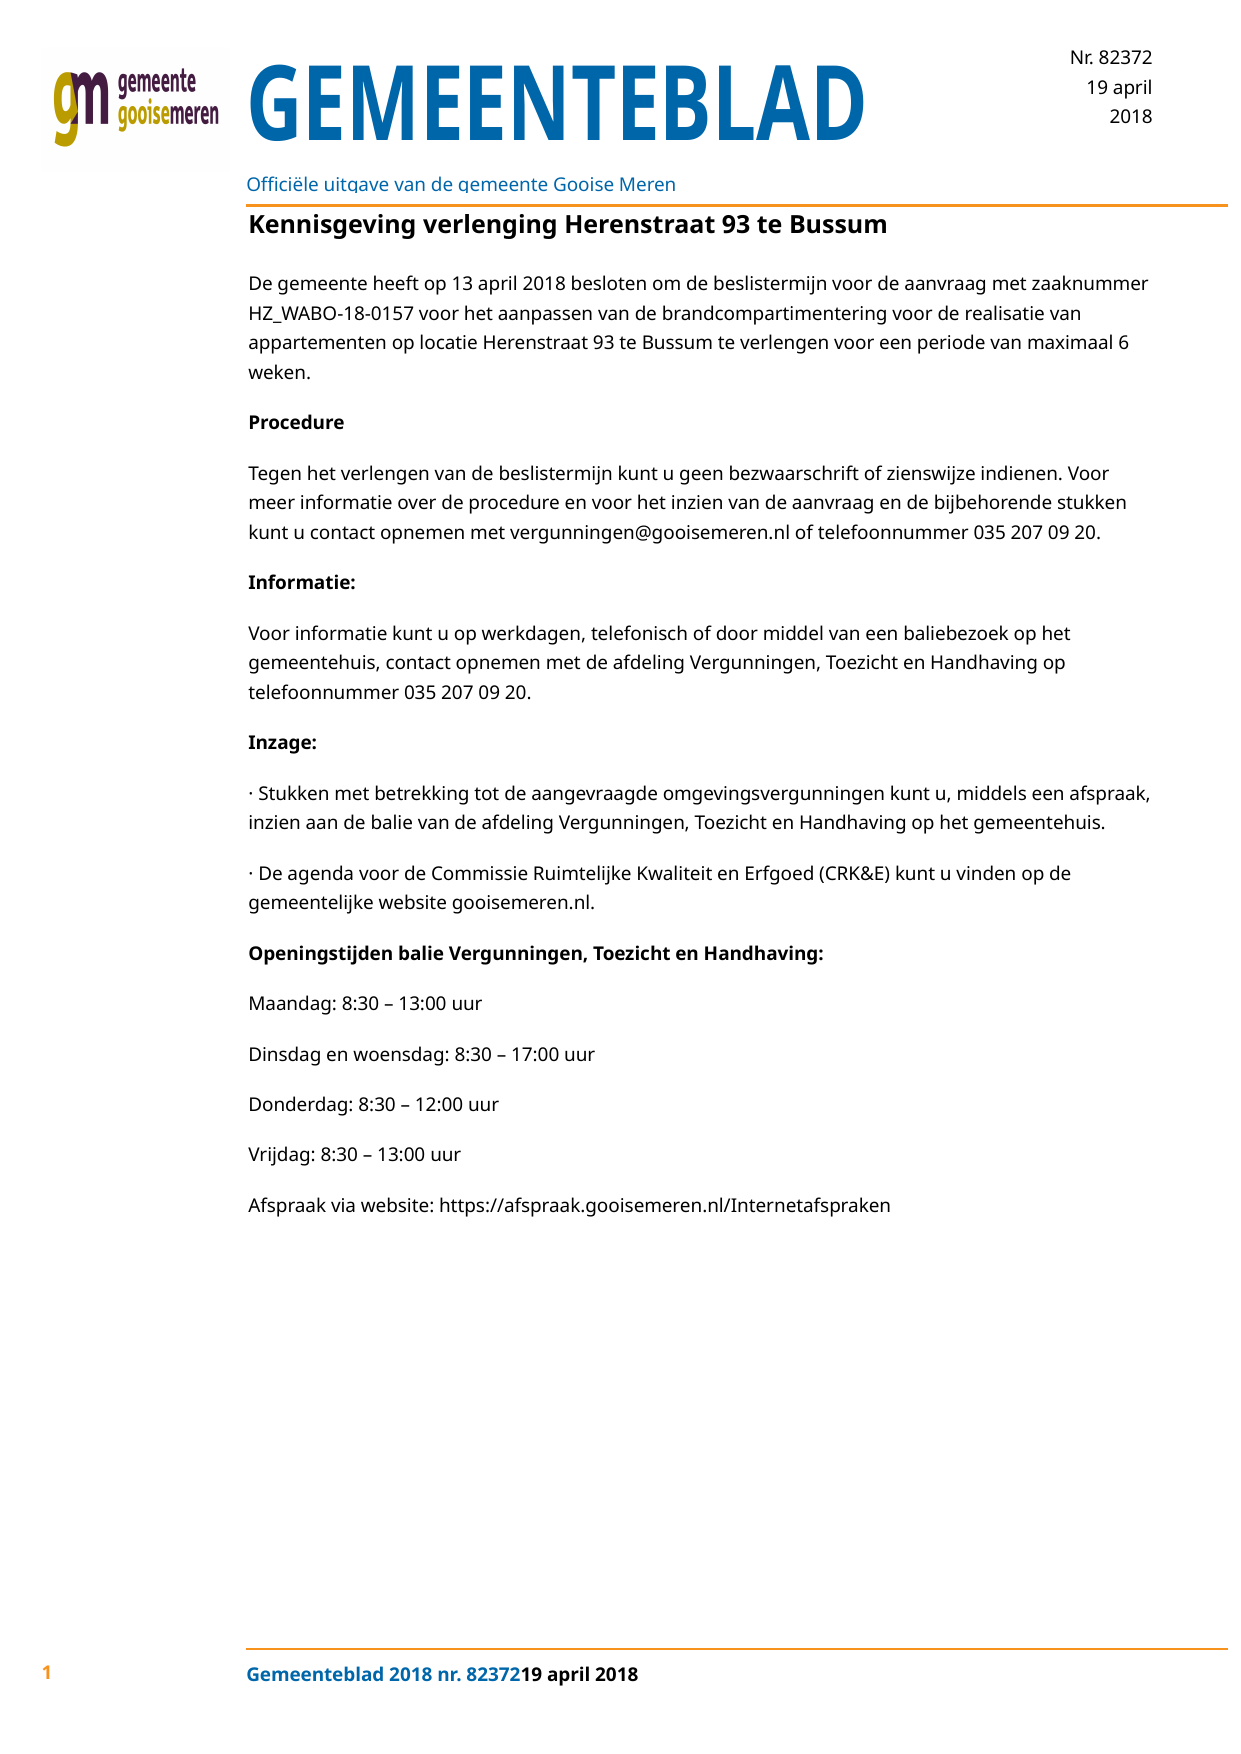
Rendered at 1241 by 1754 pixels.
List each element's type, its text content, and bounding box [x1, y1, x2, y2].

text Tegen het verlengen van de beslistermijn kunt u geen bezwaarschrift of zienswijze indienen. Voor meer informatie over de procedure en voor het inzien van de aanvraag en de bijbehorende stukken kunt u contact opnemen met vergunningen@gooisemeren.nl of telefoonnummer 035 207 09 20. [248, 460, 1152, 545]
text Procedure [248, 409, 1152, 435]
text Inzage: [248, 729, 1152, 755]
text Kennisgeving verlenging Herenstraat 93 te Bussum [248, 207, 1152, 241]
text Donderdag: 8:30 – 12:00 uur [248, 1091, 1152, 1117]
text Informatie: [248, 569, 1152, 595]
text Afspraak via website: https://afspraak.gooisemeren.nl/Internetafspraken [248, 1192, 1152, 1218]
text Dinsdag en woensdag: 8:30 – 17:00 uur [248, 1041, 1152, 1066]
text · Stukken met betrekking tot de aangevraagde omgevingsvergunningen kunt u, middels een afspraak, inzien aan de balie van de afdeling Vergunningen, Toezicht en Handhaving op het gemeentehuis. [248, 780, 1152, 835]
text Voor informatie kunt u op werkdagen, telefonisch of door middel van een baliebezoek op het gemeentehuis, contact opnemen met de afdeling Vergunningen, Toezicht en Handhaving op telefoonnummer 035 207 09 20. [248, 620, 1152, 705]
text Vrijdag: 8:30 – 13:00 uur [248, 1142, 1152, 1167]
picture [41, 47, 231, 172]
text · De agenda voor de Commissie Ruimtelijke Kwaliteit en Erfgoed (CRK&E) kunt u vinden op de gemeentelijke website gooisemeren.nl. [248, 860, 1152, 915]
text Openingstijden balie Vergunningen, Toezicht en Handhaving: [248, 940, 1152, 966]
text De gemeente heeft op 13 april 2018 besloten om de beslistermijn voor de aanvraag met zaaknummer HZ_WABO-18-0157 voor het aanpassen van de brandcompartimentering voor de realisatie van appartementen op locatie Herenstraat 93 te Bussum te verlengen voor een periode van maximaal 6 weken. [248, 270, 1152, 385]
text Maandag: 8:30 – 13:00 uur [248, 990, 1152, 1016]
